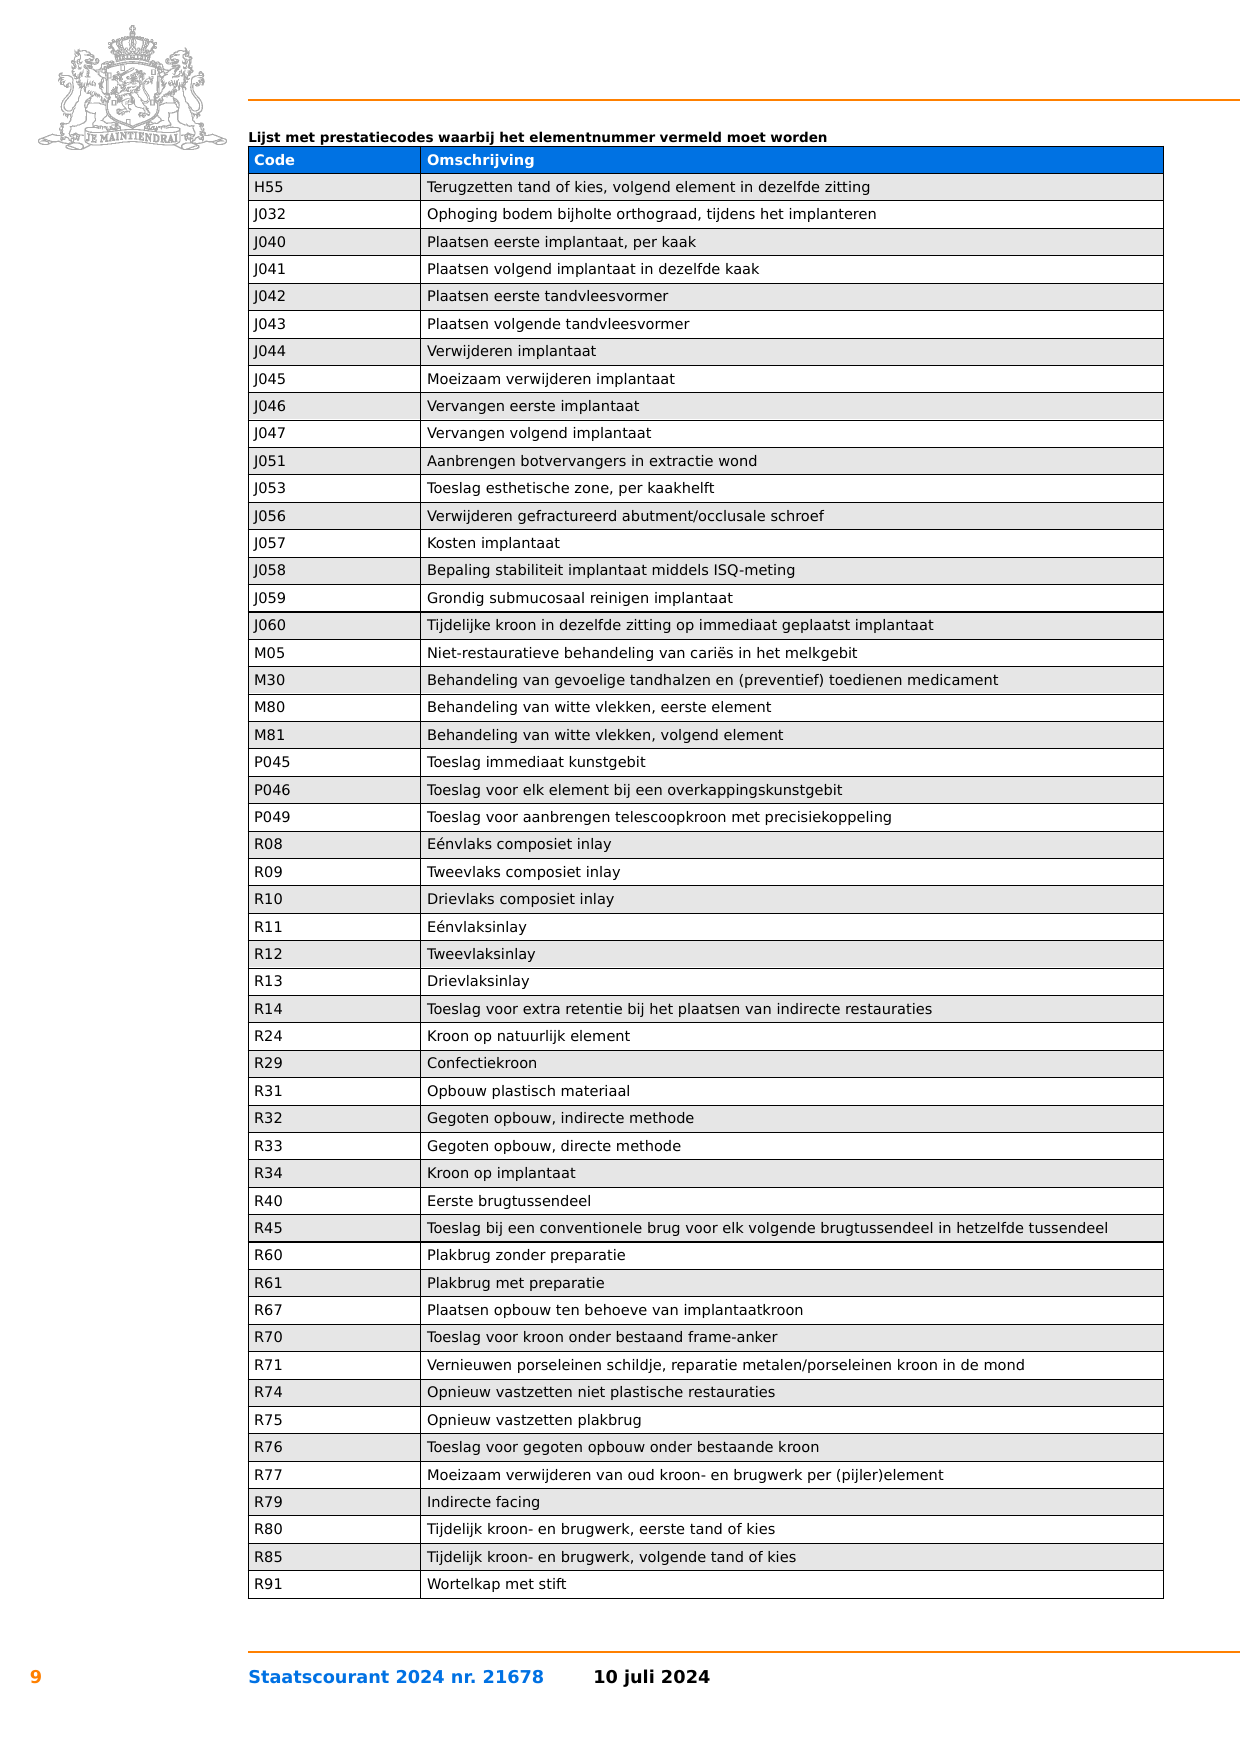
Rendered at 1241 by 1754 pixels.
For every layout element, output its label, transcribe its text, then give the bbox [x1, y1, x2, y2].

table_cell Tijdelijk kroon- en brugwerk, eerste tand of kies [421, 1516, 1163, 1543]
table_cell Plaatsen opbouw ten behoeve van implantaatkroon [421, 1297, 1163, 1324]
table_cell Kroon op natuurlijk element [421, 1023, 1163, 1050]
table_cell Toeslag voor kroon onder bestaand frame-anker [421, 1325, 1163, 1351]
table_cell Verwijderen implantaat [421, 339, 1163, 365]
table_cell J041 [249, 256, 420, 283]
table_cell M81 [249, 722, 420, 748]
table_cell Tijdelijk kroon- en brugwerk, volgende tand of kies [421, 1544, 1163, 1570]
table_cell Behandeling van gevoelige tandhalzen en (preventief) toedienen medicament [421, 667, 1163, 693]
table_cell Kosten implantaat [421, 530, 1163, 557]
table_cell J043 [249, 311, 420, 337]
table_cell J058 [249, 558, 420, 584]
table_cell Vernieuwen porseleinen schildje, reparatie metalen/porseleinen kroon in de mond [421, 1352, 1163, 1378]
table_cell Plaatsen eerste tandvleesvormer [421, 284, 1163, 310]
table_cell M05 [249, 640, 420, 666]
table_cell R14 [249, 996, 420, 1022]
table_cell R11 [249, 914, 420, 940]
table_cell P045 [249, 749, 420, 776]
table_cell R75 [249, 1407, 420, 1433]
table_cell Drievlaks composiet inlay [421, 886, 1163, 913]
table_cell Opnieuw vastzetten plakbrug [421, 1407, 1163, 1433]
table_cell Confectiekroon [421, 1051, 1163, 1077]
table_cell R45 [249, 1215, 420, 1241]
table_cell R61 [249, 1270, 420, 1296]
table_cell Moeizaam verwijderen implantaat [421, 366, 1163, 392]
table_cell R74 [249, 1380, 420, 1406]
table_cell P046 [249, 777, 420, 803]
table_cell Tweevlaksinlay [421, 941, 1163, 967]
table_cell Vervangen eerste implantaat [421, 393, 1163, 419]
table_cell R24 [249, 1023, 420, 1050]
table_cell R10 [249, 886, 420, 913]
table_cell R71 [249, 1352, 420, 1378]
table_cell J045 [249, 366, 420, 392]
table_cell Indirecte facing [421, 1489, 1163, 1515]
table_cell Gegoten opbouw, directe methode [421, 1133, 1163, 1159]
table_cell Tijdelijke kroon in dezelfde zitting op immediaat geplaatst implantaat [421, 613, 1163, 639]
table_cell Toeslag immediaat kunstgebit [421, 749, 1163, 776]
table_cell R32 [249, 1106, 420, 1132]
table_cell R60 [249, 1243, 420, 1269]
table_cell R77 [249, 1462, 420, 1488]
table_cell J042 [249, 284, 420, 310]
table_cell Terugzetten tand of kies, volgend element in dezelfde zitting [421, 174, 1163, 200]
table_cell Omschrijving [421, 147, 1163, 173]
table_cell Wortelkap met stift [421, 1571, 1163, 1598]
table_cell Toeslag voor gegoten opbouw onder bestaande kroon [421, 1434, 1163, 1461]
table_cell Plaatsen volgende tandvleesvormer [421, 311, 1163, 337]
table_cell R34 [249, 1160, 420, 1187]
table_cell R67 [249, 1297, 420, 1324]
table_cell J047 [249, 421, 420, 447]
table_cell Toeslag voor elk element bij een overkappingskunstgebit [421, 777, 1163, 803]
table_cell J059 [249, 585, 420, 611]
table_cell R76 [249, 1434, 420, 1461]
table_cell Toeslag bij een conventionele brug voor elk volgende brugtussendeel in hetzelfde tussendeel [421, 1215, 1163, 1241]
table_cell P049 [249, 804, 420, 831]
table_cell Eénvlaks composiet inlay [421, 832, 1163, 858]
table_cell Grondig submucosaal reinigen implantaat [421, 585, 1163, 611]
table_cell Moeizaam verwijderen van oud kroon- en brugwerk per (pijler)element [421, 1462, 1163, 1488]
table_cell Tweevlaks composiet inlay [421, 859, 1163, 885]
table_cell J053 [249, 475, 420, 502]
table_cell Plakbrug met preparatie [421, 1270, 1163, 1296]
table_cell Kroon op implantaat [421, 1160, 1163, 1187]
table_cell R91 [249, 1571, 420, 1598]
table_cell R13 [249, 969, 420, 995]
table_cell Behandeling van witte vlekken, volgend element [421, 722, 1163, 748]
table_cell Bepaling stabiliteit implantaat middels ISQ-meting [421, 558, 1163, 584]
table_cell Plaatsen volgend implantaat in dezelfde kaak [421, 256, 1163, 283]
table_cell Opnieuw vastzetten niet plastische restauraties [421, 1380, 1163, 1406]
table_cell R09 [249, 859, 420, 885]
table_cell Toeslag esthetische zone, per kaakhelft [421, 475, 1163, 502]
table_cell Eerste brugtussendeel [421, 1188, 1163, 1214]
table_cell R29 [249, 1051, 420, 1077]
table_cell M80 [249, 695, 420, 721]
table_cell R40 [249, 1188, 420, 1214]
table_cell M30 [249, 667, 420, 693]
table_cell Toeslag voor extra retentie bij het plaatsen van indirecte restauraties [421, 996, 1163, 1022]
table_cell R85 [249, 1544, 420, 1570]
table_cell R80 [249, 1516, 420, 1543]
table_cell Toeslag voor aanbrengen telescoopkroon met precisiekoppeling [421, 804, 1163, 831]
table_cell J044 [249, 339, 420, 365]
table_cell Ophoging bodem bijholte orthograad, tijdens het implanteren [421, 201, 1163, 228]
table_cell Verwijderen gefractureerd abutment/occlusale schroef [421, 503, 1163, 529]
table_cell J056 [249, 503, 420, 529]
table_cell R33 [249, 1133, 420, 1159]
table_cell R12 [249, 941, 420, 967]
table_cell R08 [249, 832, 420, 858]
table_cell J051 [249, 448, 420, 474]
table_cell Code [249, 147, 420, 173]
table_cell H55 [249, 174, 420, 200]
table_cell R31 [249, 1078, 420, 1104]
table_cell R70 [249, 1325, 420, 1351]
table_cell J032 [249, 201, 420, 228]
table_header Lijst met prestatiecodes waarbij het elementnummer vermeld moet worden [248, 130, 1163, 146]
table_cell Niet-restauratieve behandeling van cariës in het melkgebit [421, 640, 1163, 666]
table_cell J046 [249, 393, 420, 419]
table_cell Opbouw plastisch materiaal [421, 1078, 1163, 1104]
table_cell Eénvlaksinlay [421, 914, 1163, 940]
table_cell Behandeling van witte vlekken, eerste element [421, 695, 1163, 721]
table_cell Gegoten opbouw, indirecte methode [421, 1106, 1163, 1132]
table_cell J040 [249, 229, 420, 255]
table_cell Plaatsen eerste implantaat, per kaak [421, 229, 1163, 255]
table_cell Plakbrug zonder preparatie [421, 1243, 1163, 1269]
table_cell R79 [249, 1489, 420, 1515]
table_cell Vervangen volgend implantaat [421, 421, 1163, 447]
table_cell Aanbrengen botvervangers in extractie wond [421, 448, 1163, 474]
table_cell J057 [249, 530, 420, 557]
picture [38, 25, 227, 150]
table_cell J060 [249, 613, 420, 639]
table_cell Drievlaksinlay [421, 969, 1163, 995]
